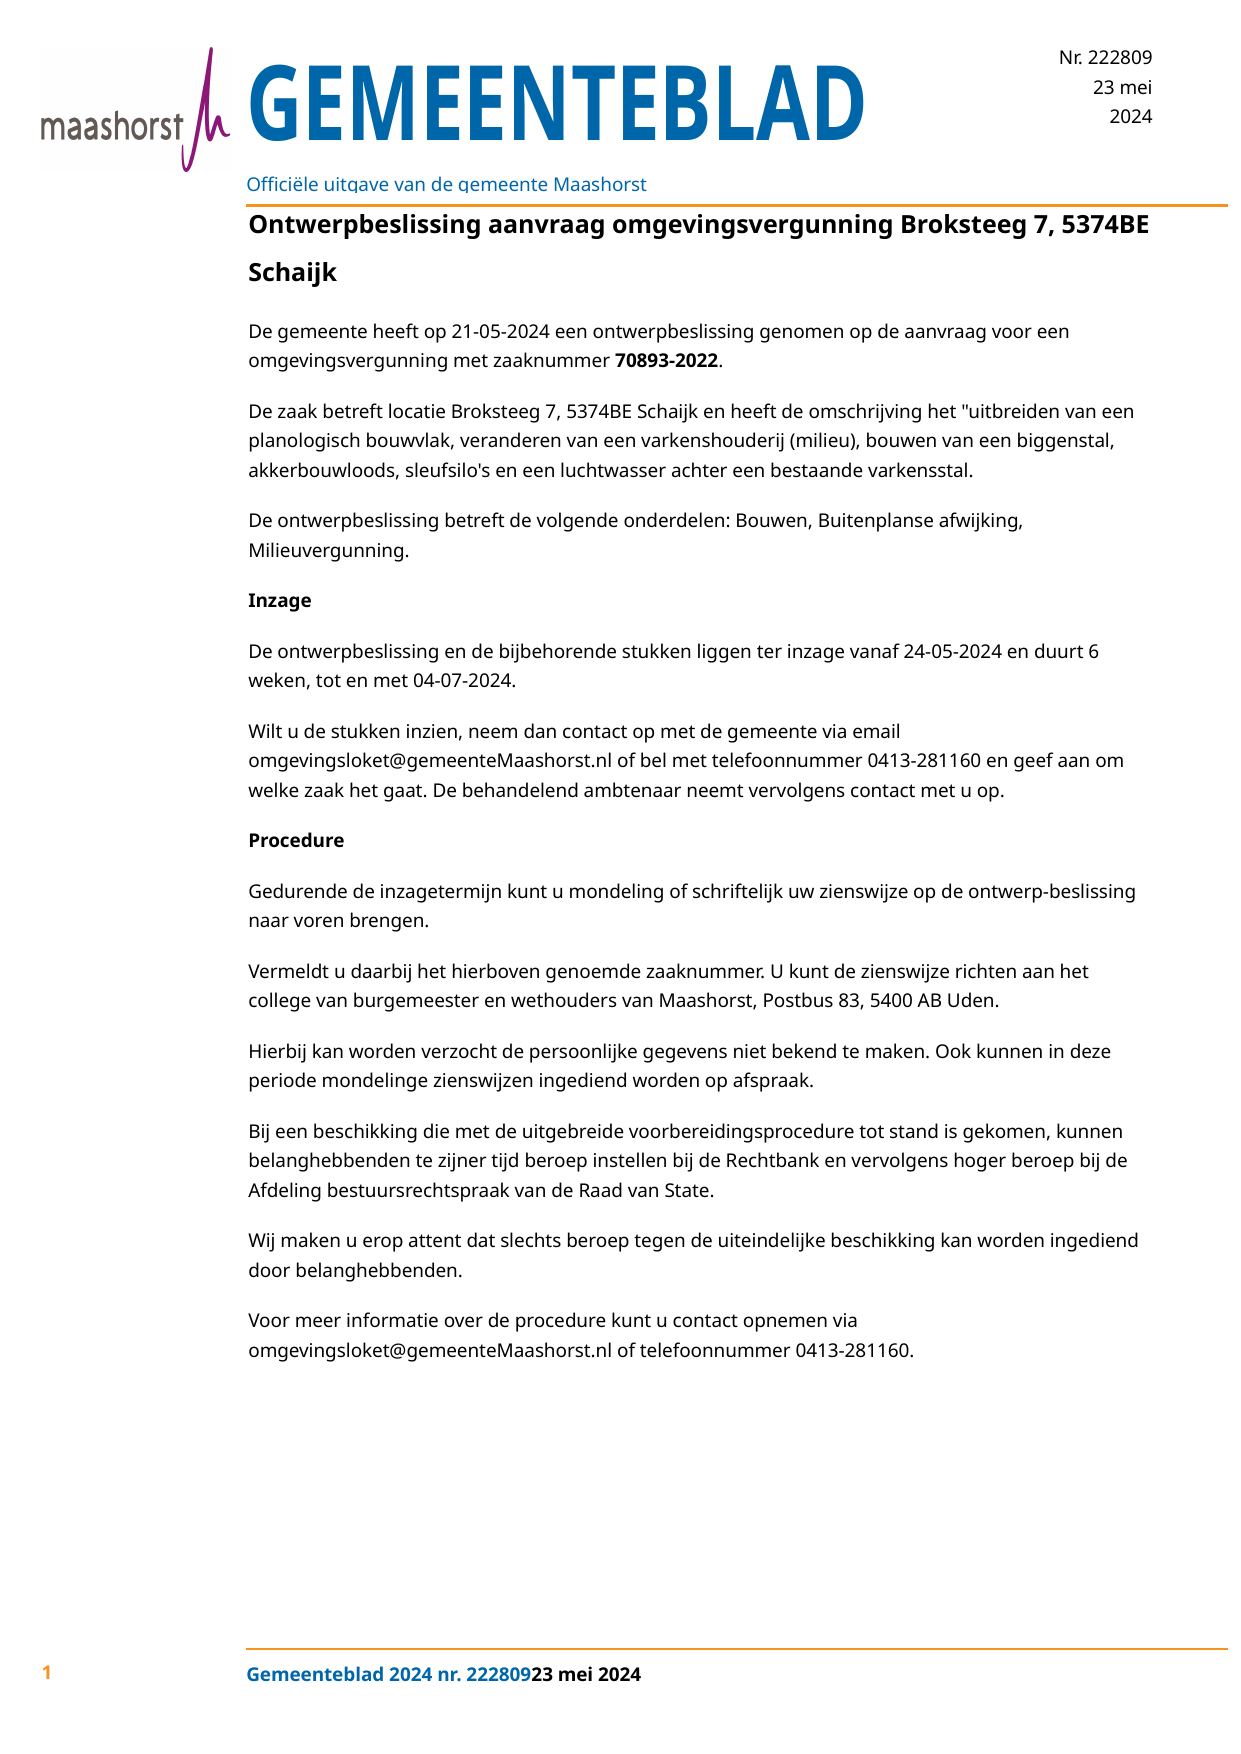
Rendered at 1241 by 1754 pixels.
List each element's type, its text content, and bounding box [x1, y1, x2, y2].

text Gedurende de inzagetermijn kunt u mondeling of schriftelijk uw zienswijze op de ontwerp-beslissing naar voren brengen. [248, 878, 1152, 933]
text Wij maken u erop attent dat slechts beroep tegen de uiteindelijke beschikking kan worden ingediend door belanghebbenden. [248, 1227, 1152, 1283]
text Wilt u de stukken inzien, neem dan contact op met de gemeente via email omgevingsloket@gemeenteMaashorst.nl of bel met telefoonnummer 0413-281160 en geef aan om welke zaak het gaat. De behandelend ambtenaar neemt vervolgens contact met u op. [248, 718, 1152, 803]
picture [41, 47, 231, 172]
text Hierbij kan worden verzocht de persoonlijke gegevens niet bekend te maken. Ook kunnen in deze periode mondelinge zienswijzen ingediend worden op afspraak. [248, 1038, 1152, 1093]
text De ontwerpbeslissing en de bijbehorende stukken liggen ter inzage vanaf 24-05-2024 en duurt 6 weken, tot en met 04-07-2024. [248, 638, 1152, 693]
text De ontwerpbeslissing betreft de volgende onderdelen: Bouwen, Buitenplanse afwijking, Milieuvergunning. [248, 507, 1152, 563]
text De gemeente heeft op 21-05-2024 een ontwerpbeslissing genomen op de aanvraag voor een omgevingsvergunning met zaaknummer 70893-2022. [248, 318, 1152, 373]
text Bij een beschikking die met de uitgebreide voorbereidingsprocedure tot stand is gekomen, kunnen belanghebbenden te zijner tijd beroep instellen bij de Rechtbank en vervolgens hoger beroep bij de Afdeling bestuursrechtspraak van de Raad van State. [248, 1118, 1152, 1203]
text Ontwerpbeslissing aanvraag omgevingsvergunning Broksteeg 7, 5374BE Schaijk [248, 207, 1152, 288]
text Vermeldt u daarbij het hierboven genoemde zaaknummer. U kunt de zienswijze richten aan het college van burgemeester en wethouders van Maashorst, Postbus 83, 5400 AB Uden. [248, 958, 1152, 1013]
text Inzage [248, 587, 1152, 613]
text De zaak betreft locatie Broksteeg 7, 5374BE Schaijk en heeft de omschrijving het "uitbreiden van een planologisch bouwvlak, veranderen van een varkenshouderij (milieu), bouwen van een biggenstal, akkerbouwloods, sleufsilo's en een luchtwasser achter een bestaande varkensstal. [248, 398, 1152, 483]
text Procedure [248, 827, 1152, 853]
text Voor meer informatie over de procedure kunt u contact opnemen via omgevingsloket@gemeenteMaashorst.nl of telefoonnummer 0413-281160. [248, 1307, 1152, 1363]
